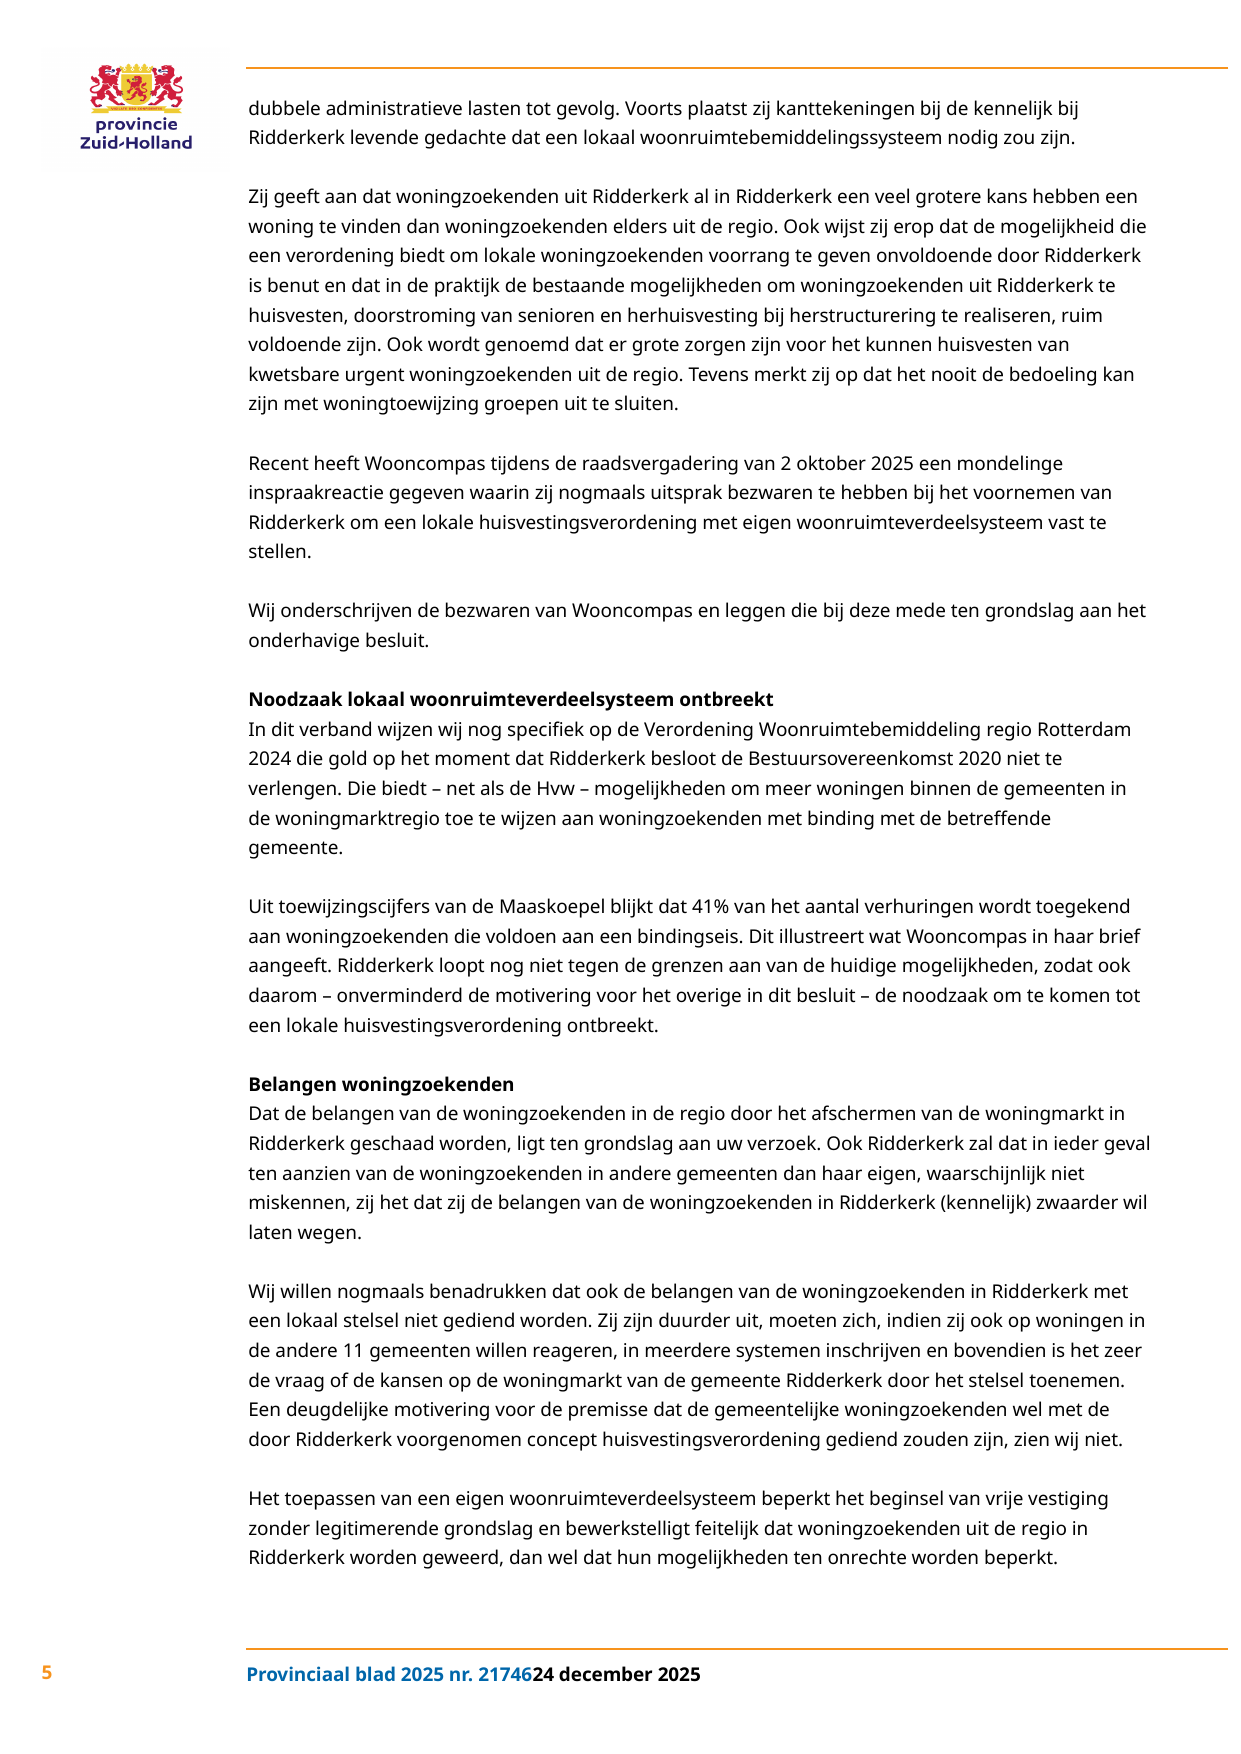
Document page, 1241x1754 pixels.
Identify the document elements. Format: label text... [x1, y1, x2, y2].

text Wij willen nogmaals benadrukken dat ook de belangen van de woningzoekenden in Ridderkerk met een lokaal stelsel niet gediend worden. Zij zijn duurder uit, moeten zich, indien zij ook op woningen in de andere 11 gemeenten willen reageren, in meerdere systemen inschrijven en bovendien is het zeer de vraag of de kansen op de woningmarkt van de gemeente Ridderkerk door het stelsel toenemen. Een deugdelijke motivering voor de premisse dat de gemeentelijke woningzoekenden wel met de door Ridderkerk voorgenomen concept huisvestingsverordening gediend zouden zijn, zien wij niet. [248, 1278, 1152, 1452]
text Dat de belangen van de woningzoekenden in de regio door het afschermen van de woningmarkt in Ridderkerk geschaad worden, ligt ten grondslag aan uw verzoek. Ook Ridderkerk zal dat in ieder geval ten aanzien van de woningzoekenden in andere gemeenten dan haar eigen, waarschijnlijk niet miskennen, zij het dat zij de belangen van de woningzoekenden in Ridderkerk (kennelijk) zwaarder wil laten wegen. [248, 1101, 1152, 1245]
text Zij geeft aan dat woningzoekenden uit Ridderkerk al in Ridderkerk een veel grotere kans hebben een woning te vinden dan woningzoekenden elders uit de regio. Ook wijst zij erop dat de mogelijkheid die een verordening biedt om lokale woningzoekenden voorrang te geven onvoldoende door Ridderkerk is benut en dat in de praktijk de bestaande mogelijkheden om woningzoekenden uit Ridderkerk te huisvesten, doorstroming van senioren en herhuisvesting bij herstructurering te realiseren, ruim voldoende zijn. Ook wordt genoemd dat er grote zorgen zijn voor het kunnen huisvesten van kwetsbare urgent woningzoekenden uit de regio. Tevens merkt zij op dat het nooit de bedoeling kan zijn met woningtoewijzing groepen uit te sluiten. [248, 183, 1152, 416]
text Wij onderschrijven de bezwaren van Wooncompas en leggen die bij deze mede ten grondslag aan het onderhavige besluit. [248, 598, 1152, 653]
text Belangen woningzoekenden [248, 1071, 1152, 1097]
text Noodzaak lokaal woonruimteverdeelsysteem ontbreekt [248, 686, 1152, 712]
picture [41, 47, 231, 172]
text Het toepassen van een eigen woonruimteverdeelsysteem beperkt het beginsel van vrije vestiging zonder legitimerende grondslag en bewerkstelligt feitelijk dat woningzoekenden uit de regio in Ridderkerk worden geweerd, dan wel dat hun mogelijkheden ten onrechte worden beperkt. [248, 1485, 1152, 1570]
text Recent heeft Wooncompas tijdens de raadsvergadering van 2 oktober 2025 een mondelinge inspraakreactie gegeven waarin zij nogmaals uitsprak bezwaren te hebben bij het voornemen van Ridderkerk om een lokale huisvestingsverordening met eigen woonruimteverdeelsysteem vast te stellen. [248, 450, 1152, 564]
text Uit toewijzingscijfers van de Maaskoepel blijkt dat 41% van het aantal verhuringen wordt toegekend aan woningzoekenden die voldoen aan een bindingseis. Dit illustreert wat Wooncompas in haar brief aangeeft. Ridderkerk loopt nog niet tegen de grenzen aan van de huidige mogelijkheden, zodat ook daarom – onverminderd de motivering voor het overige in dit besluit – de noodzaak om te komen tot een lokale huisvestingsverordening ontbreekt. [248, 893, 1152, 1038]
text In dit verband wijzen wij nog specifiek op de Verordening Woonruimtebemiddeling regio Rotterdam 2024 die gold op het moment dat Ridderkerk besloot de Bestuursovereenkomst 2020 niet te verlengen. Die biedt – net als de Hvw – mogelijkheden om meer woningen binnen de gemeenten in de woningmarktregio toe te wijzen aan woningzoekenden met binding met de betreffende gemeente. [248, 716, 1152, 860]
text dubbele administratieve lasten tot gevolg. Voorts plaatst zij kanttekeningen bij de kennelijk bij Ridderkerk levende gedachte dat een lokaal woonruimtebemiddelingssysteem nodig zou zijn. [248, 95, 1152, 150]
